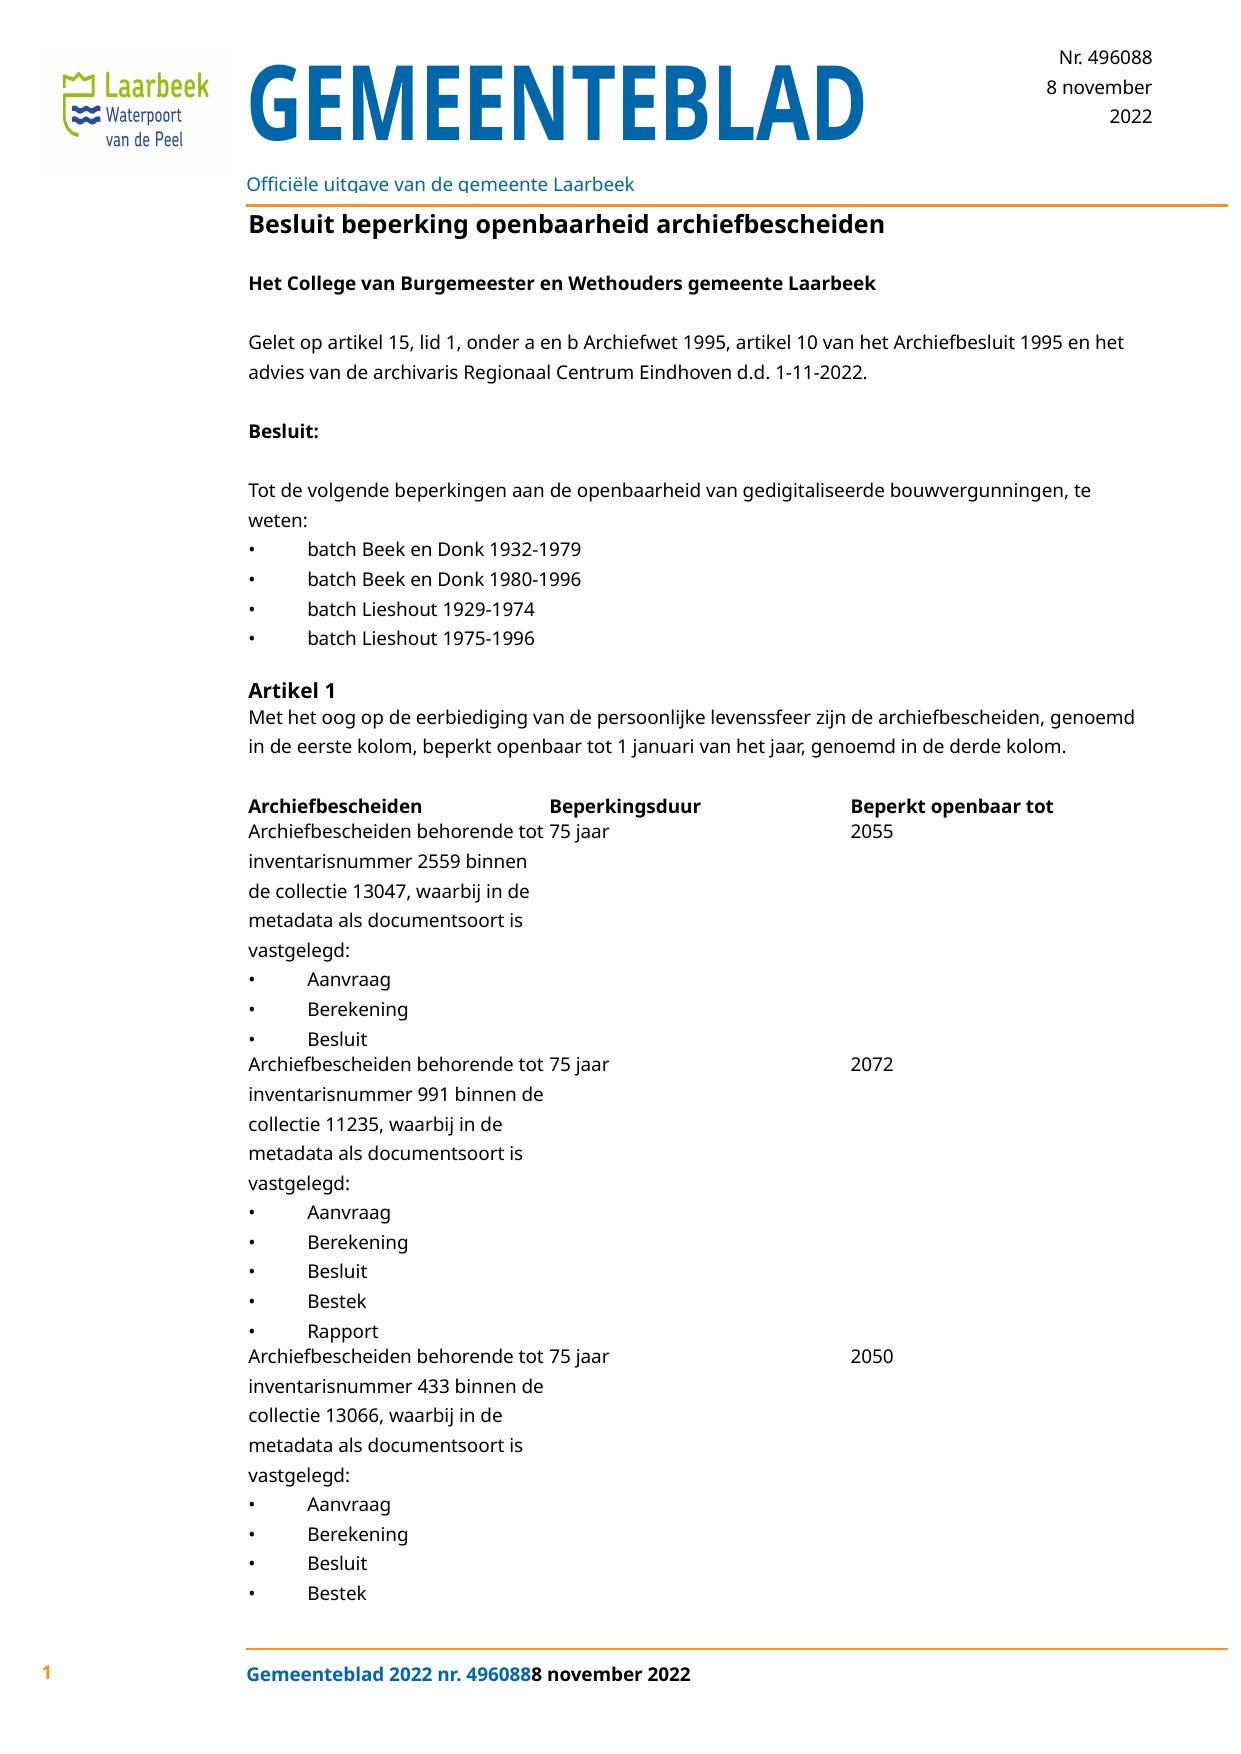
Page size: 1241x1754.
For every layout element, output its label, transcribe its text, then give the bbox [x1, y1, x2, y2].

text Met het oog op de eerbiediging van de persoonlijke levenssfeer zijn de archiefbescheiden, genoemd in de eerste kolom, beperkt openbaar tot 1 januari van het jaar, genoemd in de derde kolom. [248, 704, 1152, 759]
text Besluit beperking openbaarheid archiefbescheiden [248, 207, 1152, 241]
text Tot de volgende beperkingen aan de openbaarheid van gedigitaliseerde bouwvergunningen, te weten: [248, 477, 1152, 533]
table_header Beperkt openbaar tot [850, 793, 1152, 819]
table_cell 75 jaar [549, 1052, 850, 1343]
table_cell 2072 [850, 1052, 1152, 1343]
text Het College van Burgemeester en Wethouders gemeente Laarbeek [248, 270, 1152, 296]
table_cell 2050 [850, 1344, 1152, 1606]
list batch Beek en Donk 1980-1996 [248, 566, 1152, 592]
table_cell 2055 [850, 819, 1152, 1052]
text Besluit: [248, 418, 1152, 444]
list batch Beek en Donk 1932-1979 [248, 537, 1152, 562]
text Gelet op artikel 15, lid 1, onder a en b Archiefwet 1995, artikel 10 van het Archiefbesluit 1995 en het advies van de archivaris Regionaal Centrum Eindhoven d.d. 1-11-2022. [248, 329, 1152, 385]
list batch Lieshout 1975-1996 [248, 625, 1152, 651]
picture [41, 47, 231, 172]
list batch Lieshout 1929-1974 [248, 596, 1152, 621]
table_cell 75 jaar [549, 1344, 850, 1606]
table_cell 75 jaar [549, 819, 850, 1052]
table_cell Archiefbescheiden behorende tot inventarisnummer 991 binnen de collectie 11235, waarbij in de metadata als documentsoort is vastgelegd: Aanvraag Berekening Besluit Bestek Rapport [248, 1052, 549, 1343]
table_cell Archiefbescheiden behorende tot inventarisnummer 2559 binnen de collectie 13047, waarbij in de metadata als documentsoort is vastgelegd: Aanvraag Berekening Besluit [248, 819, 549, 1052]
table_cell Archiefbescheiden behorende tot inventarisnummer 433 binnen de collectie 13066, waarbij in de metadata als documentsoort is vastgelegd: Aanvraag Berekening Besluit Bestek [248, 1344, 549, 1606]
table_header Archiefbescheiden [248, 793, 549, 819]
text Artikel 1 [248, 676, 1152, 704]
table_header Beperkingsduur [549, 793, 850, 819]
